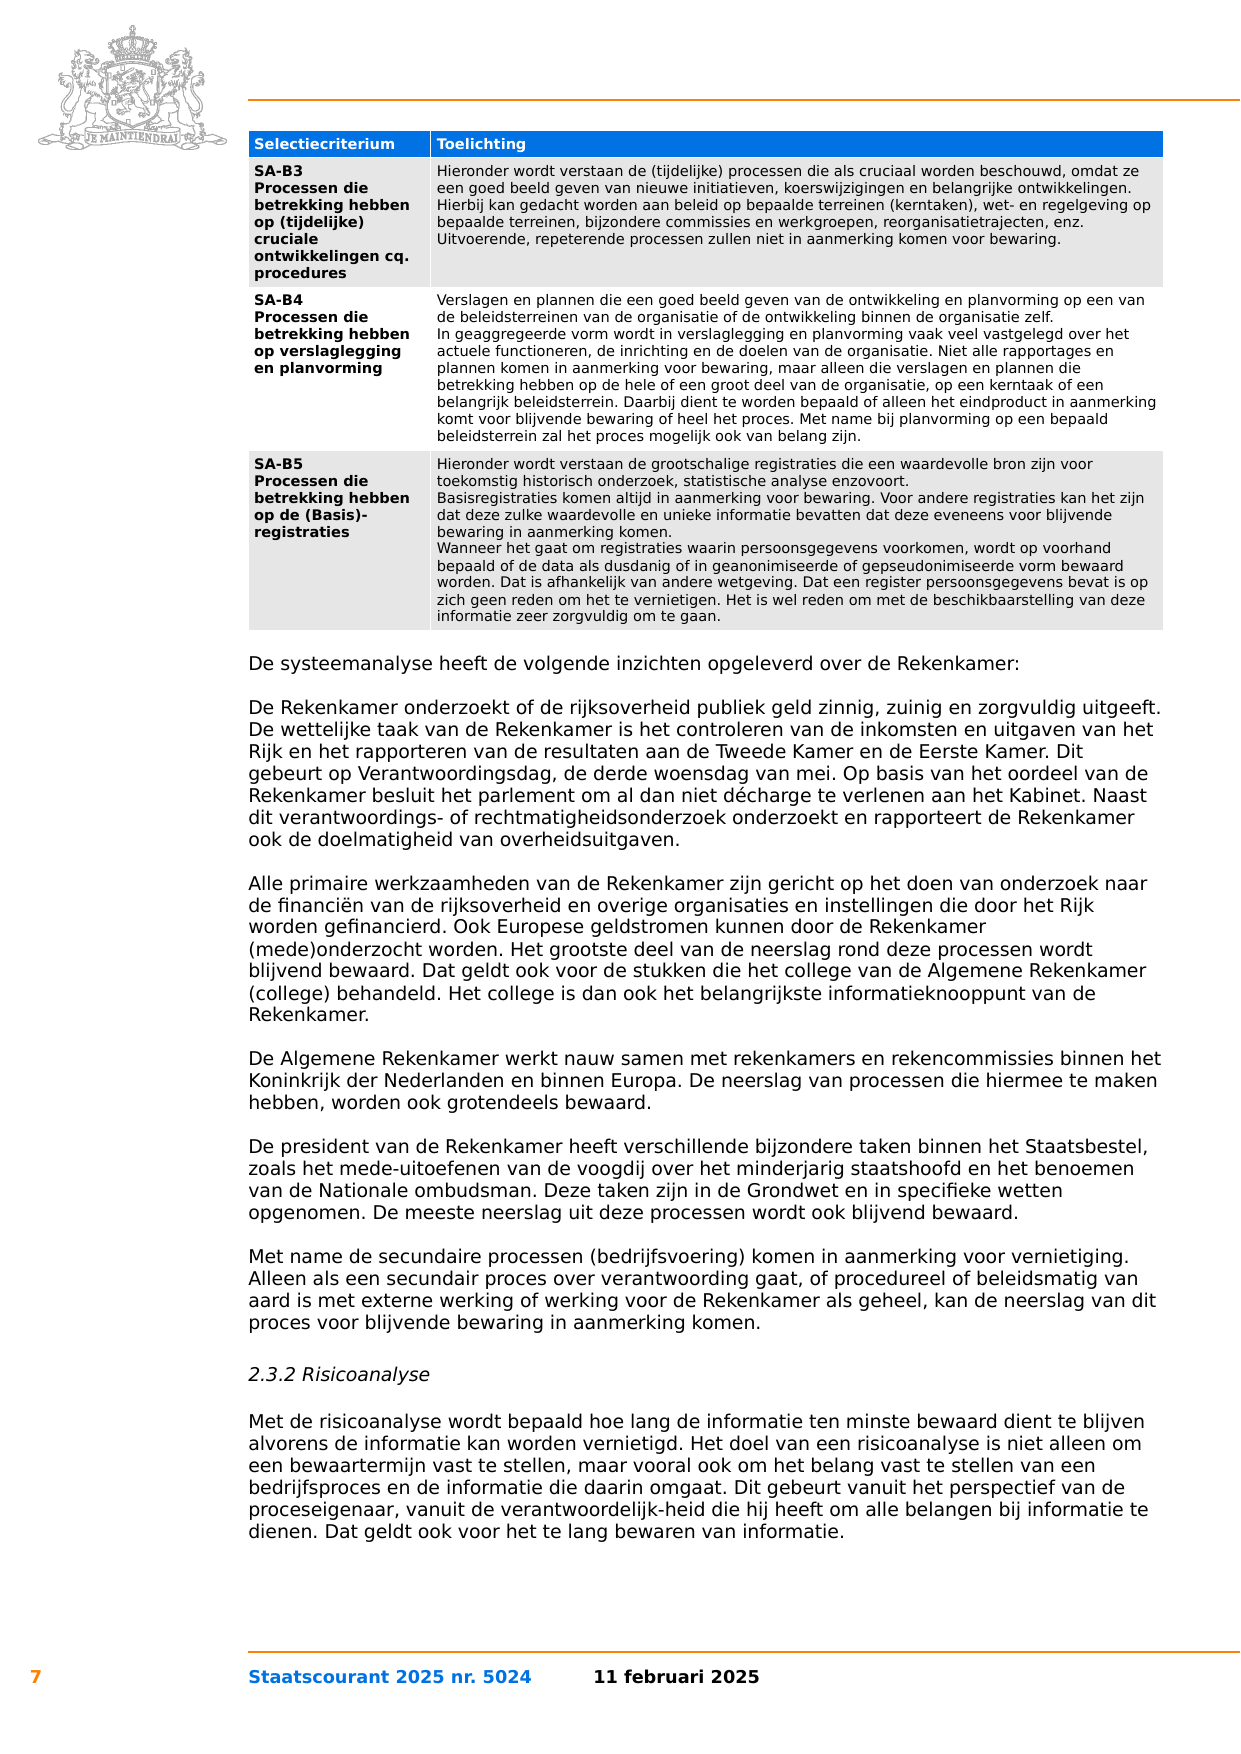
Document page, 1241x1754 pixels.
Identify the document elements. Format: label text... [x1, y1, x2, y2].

table_header Selectiecriterium [249, 131, 430, 157]
text De Algemene Rekenkamer werkt nauw samen met rekenkamers en rekencommissies binnen het Koninkrijk der Nederlanden en binnen Europa. De neerslag van processen die hiermee te maken hebben, worden ook grotendeels bewaard. [248, 1048, 1163, 1114]
table_cell Verslagen en plannen die een goed beeld geven van de ontwikkeling en planvorming op een van de beleidsterreinen van de organisatie of de ontwikkeling binnen de organisatie zelf. In geaggregeerde vorm wordt in verslaglegging en planvorming vaak veel vastgelegd over het actuele functioneren, de inrichting en de doelen van de organisatie. Niet alle rapportages en plannen komen in aanmerking voor bewaring, maar alleen die verslagen en plannen die betrekking hebben op de hele of een groot deel van de organisatie, op een kerntaak of een belangrijk beleidsterrein. Daarbij dient te worden bepaald of alleen het eindproduct in aanmerking komt voor blijvende bewaring of heel het proces. Met name bij planvorming op een bepaald beleidsterrein zal het proces mogelijk ook van belang zijn. [431, 288, 1163, 450]
table_cell SA-B4 Processen die betrekking hebben op verslaglegging en planvorming [249, 288, 430, 450]
text Met name de secundaire processen (bedrijfsvoering) komen in aanmerking voor vernietiging. Alleen als een secundair proces over verantwoording gaat, of procedureel of beleidsmatig van aard is met externe werking of werking voor de Rekenkamer als geheel, kan de neerslag van dit proces voor blijvende bewaring in aanmerking komen. [248, 1246, 1163, 1334]
table_cell SA-B3 Processen die betrekking hebben op (tijdelijke) cruciale ontwikkelingen cq. procedures [249, 158, 430, 287]
text Alle primaire werkzaamheden van de Rekenkamer zijn gericht op het doen van onderzoek naar de financiën van de rijksoverheid en overige organisaties en instellingen die door het Rijk worden gefinancierd. Ook Europese geldstromen kunnen door de Rekenkamer (mede)onderzocht worden. Het grootste deel van de neerslag rond deze processen wordt blijvend bewaard. Dat geldt ook voor de stukken die het college van de Algemene Rekenkamer (college) behandeld. Het college is dan ook het belangrijkste informatieknooppunt van de Rekenkamer. [248, 872, 1163, 1026]
picture [38, 25, 227, 150]
table_cell Hieronder wordt verstaan de grootschalige registraties die een waardevolle bron zijn voor toekomstig historisch onderzoek, statistische analyse enzovoort. Basisregistraties komen altijd in aanmerking voor bewaring. Voor andere registraties kan het zijn dat deze zulke waardevolle en unieke informatie bevatten dat deze eveneens voor blijvende bewaring in aanmerking komen. Wanneer het gaat om registraties waarin persoonsgegevens voorkomen, wordt op voorhand bepaald of de data als dusdanig of in geanonimiseerde of gepseudonimiseerde vorm bewaard worden. Dat is afhankelijk van andere wetgeving. Dat een register persoonsgegevens bevat is op zich geen reden om het te vernietigen. Het is wel reden om met de beschikbaarstelling van deze informatie zeer zorgvuldig om te gaan. [431, 451, 1163, 630]
table_header Toelichting [431, 131, 1163, 157]
text De systeemanalyse heeft de volgende inzichten opgeleverd over de Rekenkamer: [248, 653, 1163, 675]
table_cell SA-B5 Processen die betrekking hebben op de (Basis)-registraties [249, 451, 430, 630]
text De Rekenkamer onderzoekt of de rijksoverheid publiek geld zinnig, zuinig en zorgvuldig uitgeeft. De wettelijke taak van de Rekenkamer is het controleren van de inkomsten en uitgaven van het Rijk en het rapporteren van de resultaten aan de Tweede Kamer en de Eerste Kamer. Dit gebeurt op Verantwoordingsdag, de derde woensdag van mei. Op basis van het oordeel van de Rekenkamer besluit het parlement om al dan niet décharge te verlenen aan het Kabinet. Naast dit verantwoordings- of rechtmatigheidsonderzoek onderzoekt en rapporteert de Rekenkamer ook de doelmatigheid van overheidsuitgaven. [248, 697, 1163, 851]
subtitle 2.3.2 Risicoanalyse [248, 1364, 1163, 1386]
text Met de risicoanalyse wordt bepaald hoe lang de informatie ten minste bewaard dient te blijven alvorens de informatie kan worden vernietigd. Het doel van een risicoanalyse is niet alleen om een bewaartermijn vast te stellen, maar vooral ook om het belang vast te stellen van een bedrijfsproces en de informatie die daarin omgaat. Dit gebeurt vanuit het perspectief van de proceseigenaar, vanuit de verantwoordelijk-heid die hij heeft om alle belangen bij informatie te dienen. Dat geldt ook voor het te lang bewaren van informatie. [248, 1411, 1163, 1543]
text De president van de Rekenkamer heeft verschillende bijzondere taken binnen het Staatsbestel, zoals het mede-uitoefenen van de voogdij over het minderjarig staatshoofd en het benoemen van de Nationale ombudsman. Deze taken zijn in de Grondwet en in specifieke wetten opgenomen. De meeste neerslag uit deze processen wordt ook blijvend bewaard. [248, 1136, 1163, 1224]
table_cell Hieronder wordt verstaan de (tijdelijke) processen die als cruciaal worden beschouwd, omdat ze een goed beeld geven van nieuwe initiatieven, koerswijzigingen en belangrijke ontwikkelingen. Hierbij kan gedacht worden aan beleid op bepaalde terreinen (kerntaken), wet- en regelgeving op bepaalde terreinen, bijzondere commissies en werkgroepen, reorganisatietrajecten, enz. Uitvoerende, repeterende processen zullen niet in aanmerking komen voor bewaring. [431, 158, 1163, 287]
